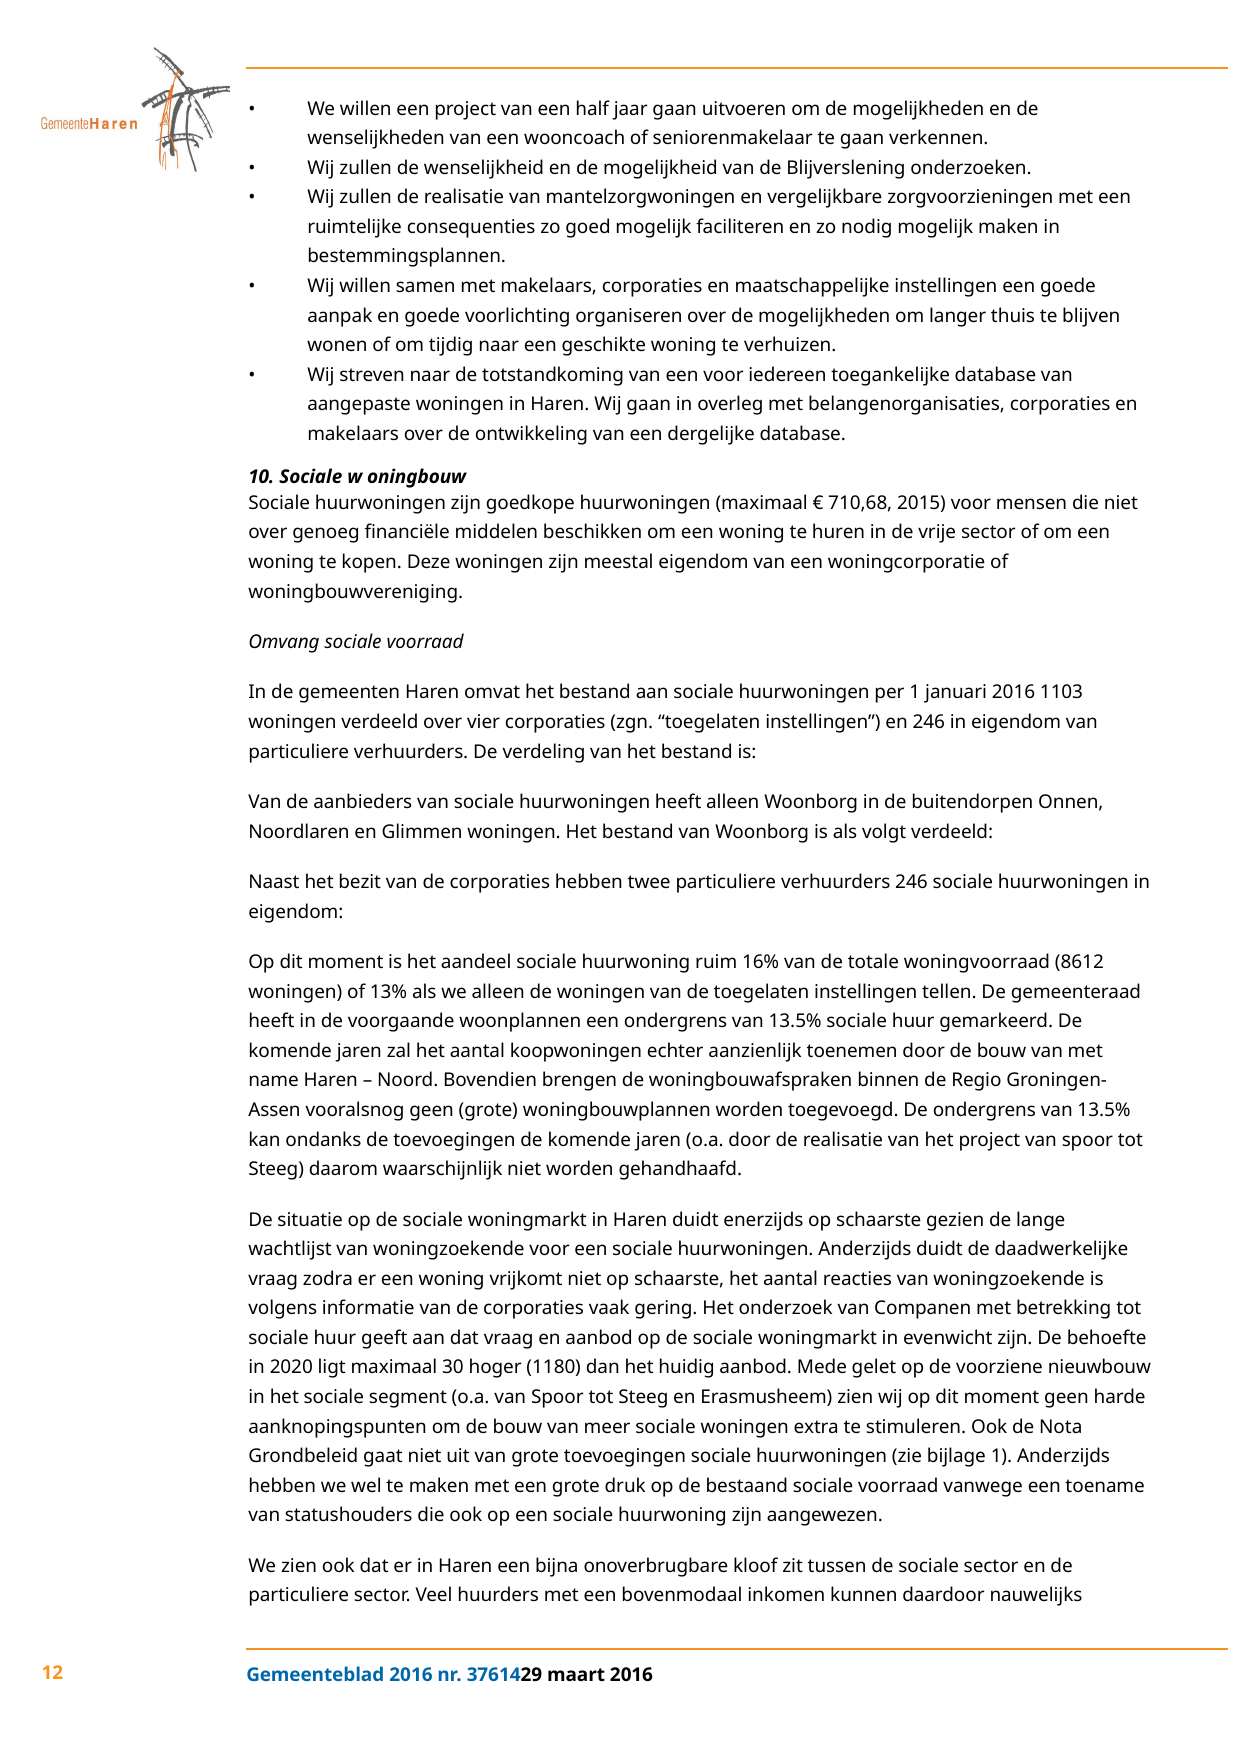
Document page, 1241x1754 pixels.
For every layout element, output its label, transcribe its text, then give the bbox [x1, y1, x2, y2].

text Van de aanbieders van sociale huurwoningen heeft alleen Woonborg in de buitendorpen Onnen, Noordlaren en Glimmen woningen. Het bestand van Woonborg is als volgt verdeeld: [248, 788, 1152, 843]
text Omvang sociale voorraad [248, 628, 1152, 654]
text In de gemeenten Haren omvat het bestand aan sociale huurwoningen per 1 januari 2016 1103 woningen verdeeld over vier corporaties (zgn. “toegelaten instellingen”) en 246 in eigendom van particuliere verhuurders. De verdeling van het bestand is: [248, 679, 1152, 763]
list Wij zullen de realisatie van mantelzorgwoningen en vergelijkbare zorgvoorzieningen met een ruimtelijke consequenties zo goed mogelijk faciliteren en zo nodig mogelijk maken in bestemmingsplannen. [248, 183, 1152, 268]
text Op dit moment is het aandeel sociale huurwoning ruim 16% van de totale woningvoorraad (8612 woningen) of 13% als we alleen de woningen van de toegelaten instellingen tellen. De gemeenteraad heeft in de voorgaande woonplannen een ondergrens van 13.5% sociale huur gemarkeerd. De komende jaren zal het aantal koopwoningen echter aanzienlijk toenemen door de bouw van met name Haren – Noord. Bovendien brengen de woningbouwafspraken binnen de Regio Groningen-Assen vooralsnog geen (grote) woningbouwplannen worden toegevoegd. De ondergrens van 13.5% kan ondanks de toevoegingen de komende jaren (o.a. door de realisatie van het project van spoor tot Steeg) daarom waarschijnlijk niet worden gehandhaafd. [248, 948, 1152, 1181]
list Wij zullen de wenselijkheid en de mogelijkheid van de Blijverslening onderzoeken. [248, 154, 1152, 180]
text Sociale huurwoningen zijn goedkope huurwoningen (maximaal € 710,68, 2015) voor mensen die niet over genoeg financiële middelen beschikken om een woning te huren in de vrije sector of om een woning te kopen. Deze woningen zijn meestal eigendom van een woningcorporatie of woningbouwvereniging. [248, 489, 1152, 603]
text 10. Sociale w oningbouw [248, 463, 1152, 489]
list Wij willen samen met makelaars, corporaties en maatschappelijke instellingen een goede aanpak en goede voorlichting organiseren over de mogelijkheden om langer thuis te blijven wonen of om tijdig naar een geschikte woning te verhuizen. [248, 272, 1152, 357]
text We zien ook dat er in Haren een bijna onoverbrugbare kloof zit tussen de sociale sector en de particuliere sector. Veel huurders met een bovenmodaal inkomen kunnen daardoor nauwelijks [248, 1552, 1152, 1607]
picture [41, 47, 231, 172]
text De situatie op de sociale woningmarkt in Haren duidt enerzijds op schaarste gezien de lange wachtlijst van woningzoekende voor een sociale huurwoningen. Anderzijds duidt de daadwerkelijke vraag zodra er een woning vrijkomt niet op schaarste, het aantal reacties van woningzoekende is volgens informatie van de corporaties vaak gering. Het onderzoek van Companen met betrekking tot sociale huur geeft aan dat vraag en aanbod op de sociale woningmarkt in evenwicht zijn. De behoefte in 2020 ligt maximaal 30 hoger (1180) dan het huidig aanbod. Mede gelet op de voorziene nieuwbouw in het sociale segment (o.a. van Spoor tot Steeg en Erasmusheem) zien wij op dit moment geen harde aanknopingspunten om de bouw van meer sociale woningen extra te stimuleren. Ook de Nota Grondbeleid gaat niet uit van grote toevoegingen sociale huurwoningen (zie bijlage 1). Anderzijds hebben we wel te maken met een grote druk op de bestaand sociale voorraad vanwege een toename van statushouders die ook op een sociale huurwoning zijn aangewezen. [248, 1206, 1152, 1527]
list We willen een project van een half jaar gaan uitvoeren om de mogelijkheden en de wenselijkheden van een wooncoach of seniorenmakelaar te gaan verkennen. [248, 95, 1152, 150]
list Wij streven naar de totstandkoming van een voor iedereen toegankelijke database van aangepaste woningen in Haren. Wij gaan in overleg met belangenorganisaties, corporaties en makelaars over de ontwikkeling van een dergelijke database. [248, 361, 1152, 446]
text Naast het bezit van de corporaties hebben twee particuliere verhuurders 246 sociale huurwoningen in eigendom: [248, 868, 1152, 923]
